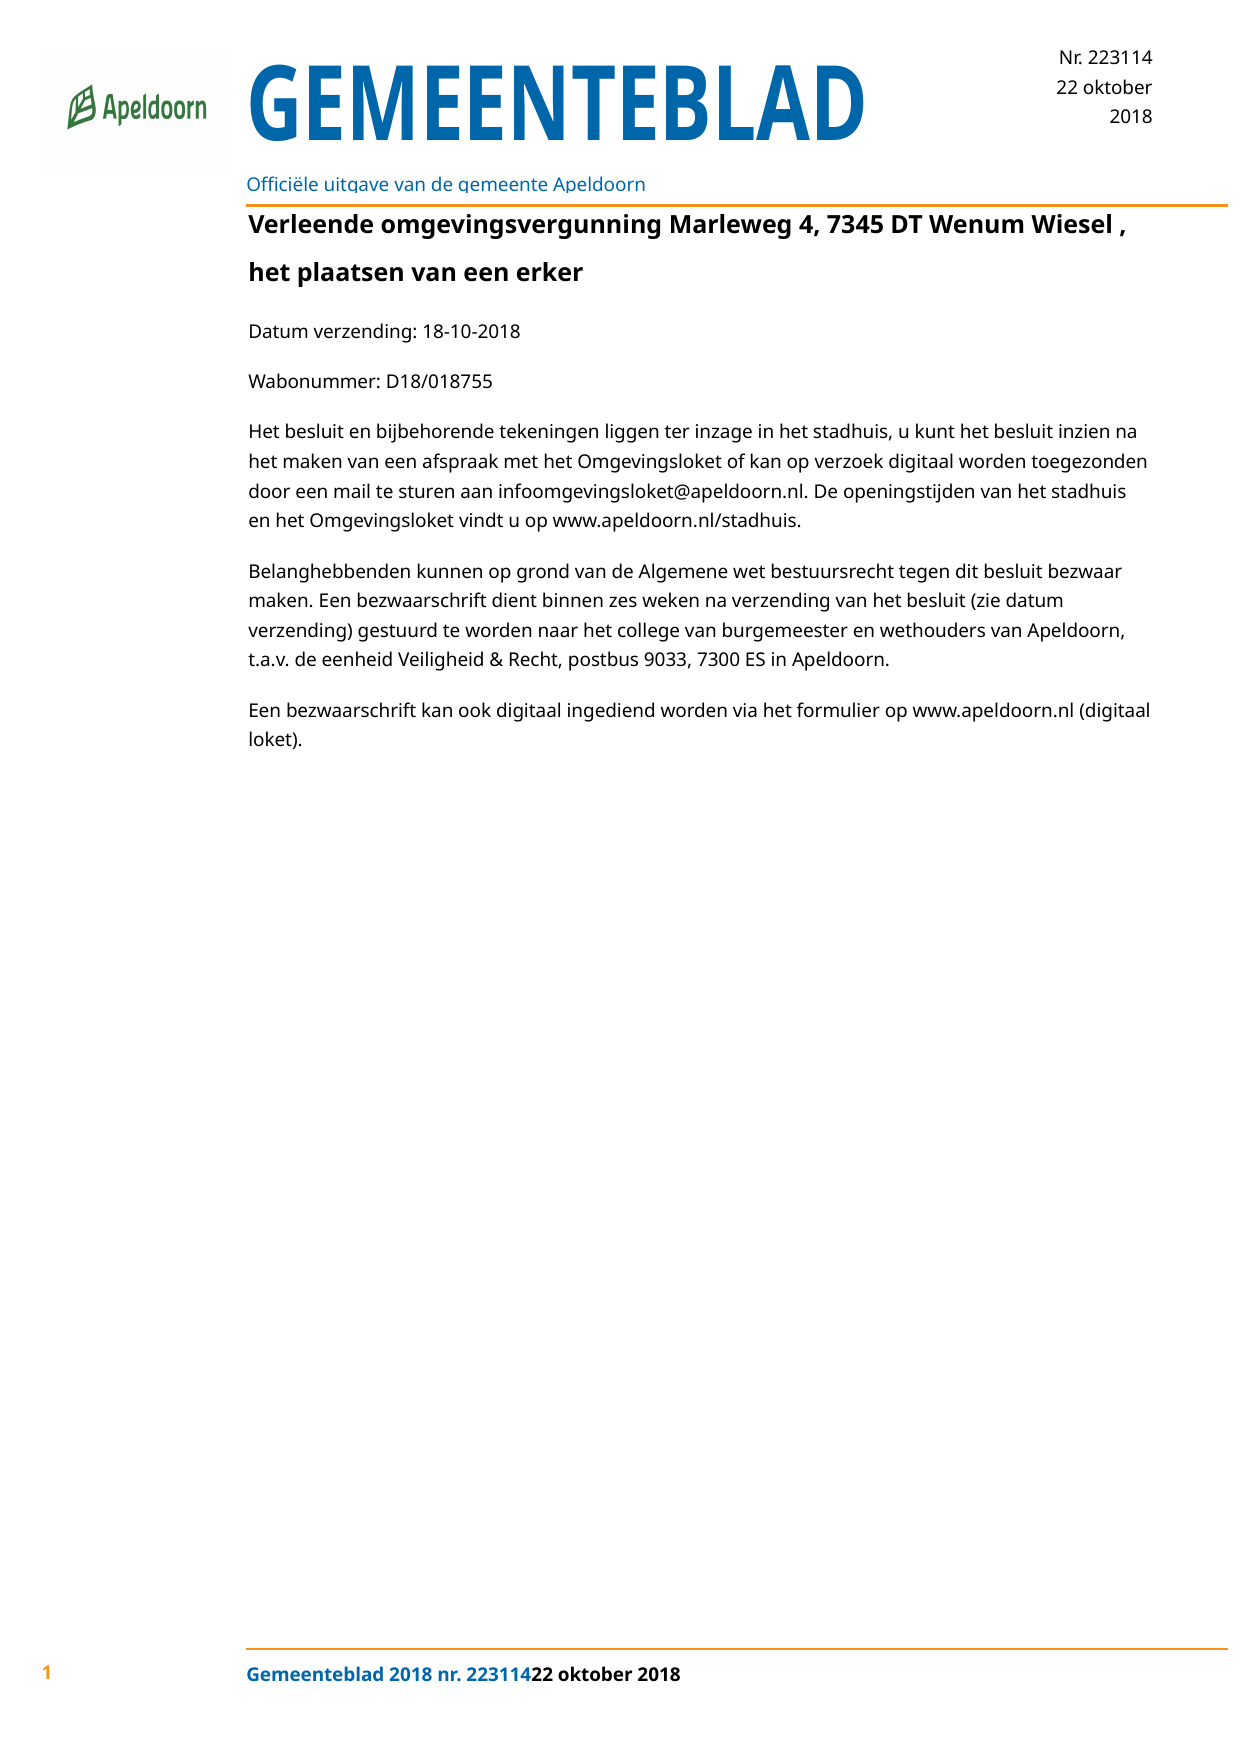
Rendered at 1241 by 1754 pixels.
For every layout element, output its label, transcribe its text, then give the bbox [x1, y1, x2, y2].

text Wabonummer: D18/018755 [248, 368, 1152, 394]
text Het besluit en bijbehorende tekeningen liggen ter inzage in het stadhuis, u kunt het besluit inzien na het maken van een afspraak met het Omgevingsloket of kan op verzoek digitaal worden toegezonden door een mail te sturen aan infoomgevingsloket@apeldoorn.nl. De openingstijden van het stadhuis en het Omgevingsloket vindt u op www.apeldoorn.nl/stadhuis. [248, 419, 1152, 533]
text Een bezwaarschrift kan ook digitaal ingediend worden via het formulier op www.apeldoorn.nl (digitaal loket). [248, 697, 1152, 752]
text Belanghebbenden kunnen op grond van de Algemene wet bestuursrecht tegen dit besluit bezwaar maken. Een bezwaarschrift dient binnen zes weken na verzending van het besluit (zie datum verzending) gestuurd te worden naar het college van burgemeester en wethouders van Apeldoorn, t.a.v. de eenheid Veiligheid & Recht, postbus 9033, 7300 ES in Apeldoorn. [248, 558, 1152, 672]
picture [41, 47, 231, 172]
text Verleende omgevingsvergunning Marleweg 4, 7345 DT Wenum Wiesel , het plaatsen van een erker [248, 207, 1152, 288]
text Datum verzending: 18-10-2018 [248, 318, 1152, 344]
